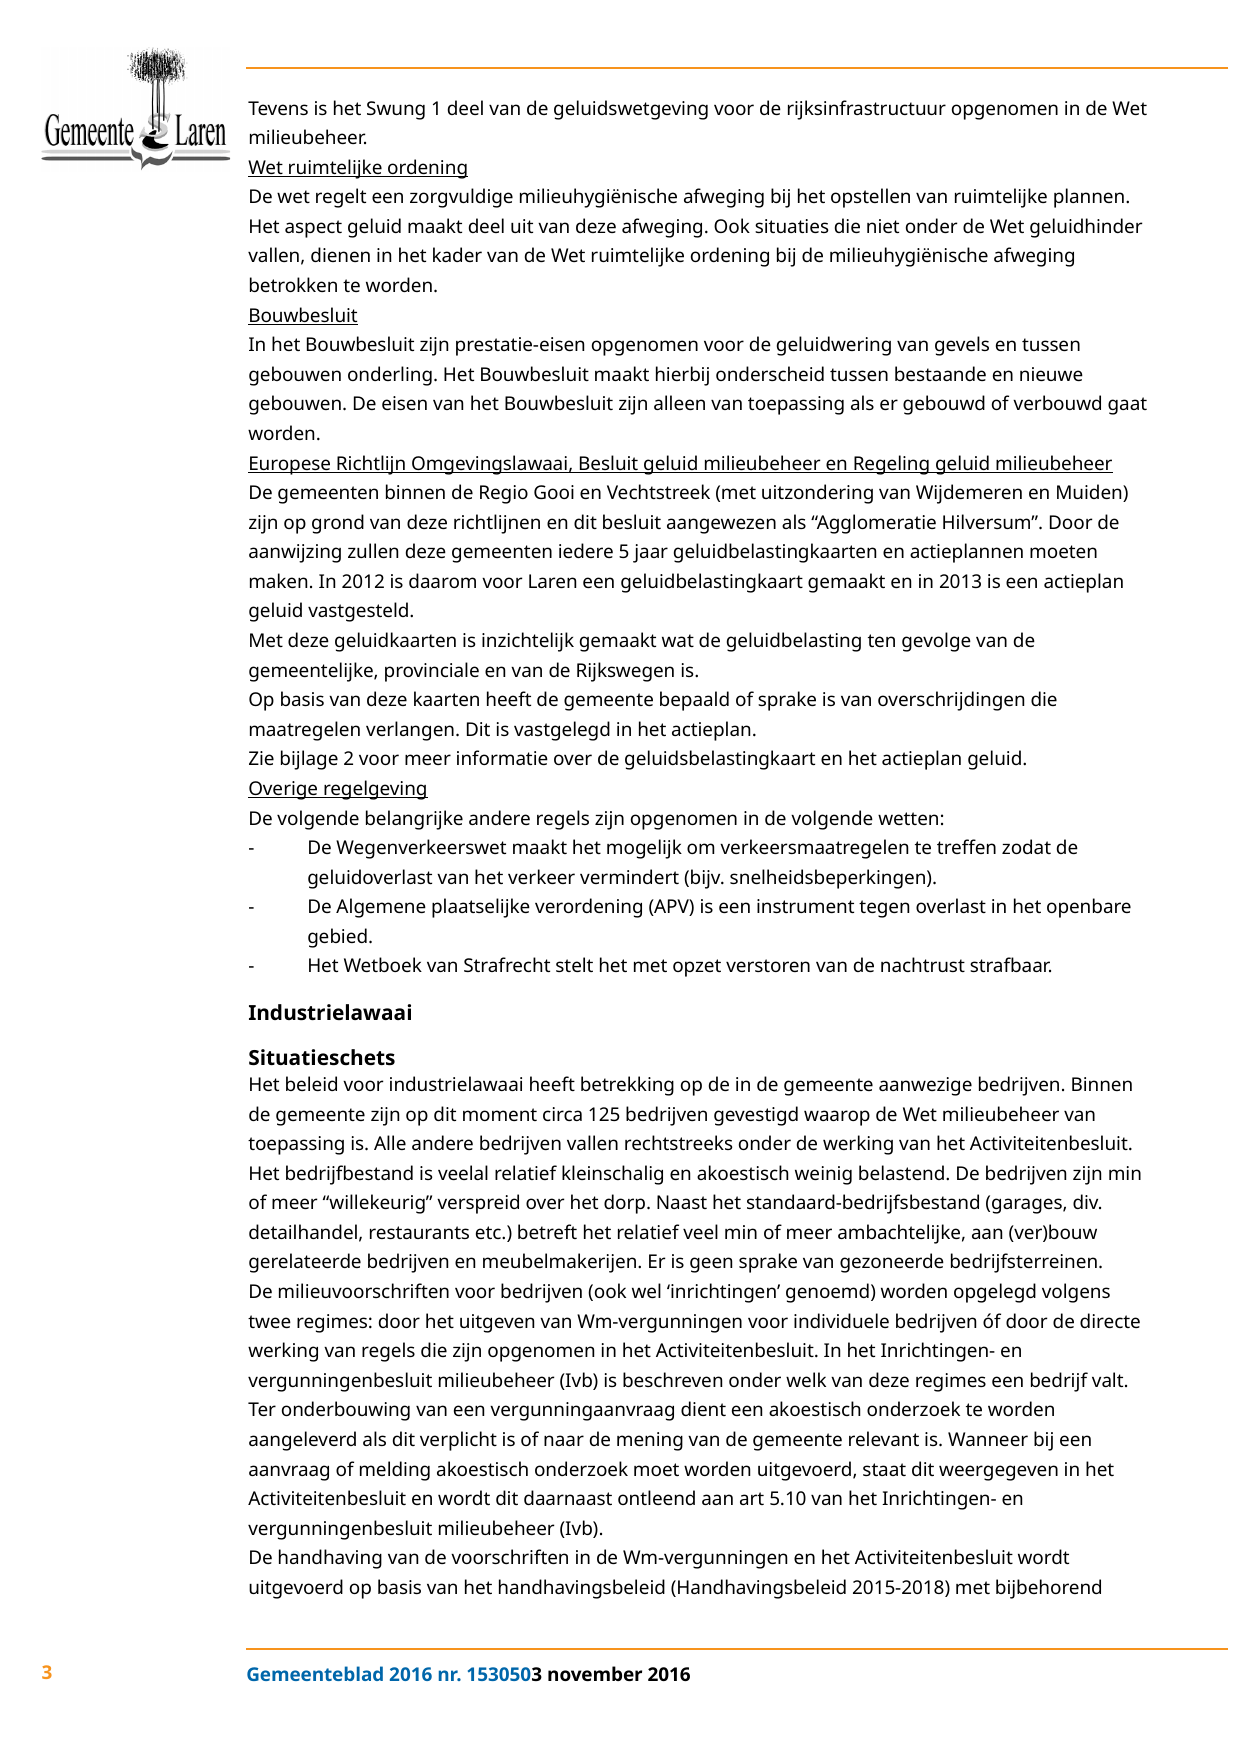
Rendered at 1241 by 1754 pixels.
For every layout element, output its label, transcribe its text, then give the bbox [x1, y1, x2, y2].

text Op basis van deze kaarten heeft de gemeente bepaald of sprake is van overschrijdingen die maatregelen verlangen. Dit is vastgelegd in het actieplan. [248, 686, 1152, 742]
text Overige regelgeving [248, 775, 1152, 801]
text In het Bouwbesluit zijn prestatie-eisen opgenomen voor de geluidwering van gevels en tussen gebouwen onderling. Het Bouwbesluit maakt hierbij onderscheid tussen bestaande en nieuwe gebouwen. De eisen van het Bouwbesluit zijn alleen van toepassing als er gebouwd of verbouwd gaat worden. [248, 331, 1152, 446]
text Bouwbesluit [248, 302, 1152, 328]
text Zie bijlage 2 voor meer informatie over de geluidsbelastingkaart en het actieplan geluid. [248, 746, 1152, 771]
text De wet regelt een zorgvuldige milieuhygiënische afweging bij het opstellen van ruimtelijke plannen. Het aspect geluid maakt deel uit van deze afweging. Ook situaties die niet onder de Wet geluidhinder vallen, dienen in het kader van de Wet ruimtelijke ordening bij de milieuhygiënische afweging betrokken te worden. [248, 183, 1152, 298]
text De gemeenten binnen de Regio Gooi en Vechtstreek (met uitzondering van Wijdemeren en Muiden) zijn op grond van deze richtlijnen en dit besluit aangewezen als “Agglomeratie Hilversum”. Door de aanwijzing zullen deze gemeenten iedere 5 jaar geluidbelastingkaarten en actieplannen moeten maken. In 2012 is daarom voor Laren een geluidbelastingkaart gemaakt en in 2013 is een actieplan geluid vastgesteld. [248, 479, 1152, 623]
text Situatieschets [248, 1043, 1152, 1071]
picture [41, 47, 231, 172]
text Europese Richtlijn Omgevingslawaai, Besluit geluid milieubeheer en Regeling geluid milieubeheer [248, 450, 1152, 476]
list De Wegenverkeerswet maakt het mogelijk om verkeersmaatregelen te treffen zodat de geluidoverlast van het verkeer vermindert (bijv. snelheidsbeperkingen). [248, 834, 1152, 890]
text De milieuvoorschriften voor bedrijven (ook wel ‘inrichtingen’ genoemd) worden opgelegd volgens twee regimes: door het uitgeven van Wm-vergunningen voor individuele bedrijven óf door de directe werking van regels die zijn opgenomen in het Activiteitenbesluit. In het Inrichtingen- en vergunningenbesluit milieubeheer (Ivb) is beschreven onder welk van deze regimes een bedrijf valt. [248, 1278, 1152, 1393]
text Industrielawaai [248, 998, 1152, 1027]
text Tevens is het Swung 1 deel van de geluidswetgeving voor de rijksinfrastructuur opgenomen in de Wet milieubeheer. [248, 95, 1152, 150]
list De Algemene plaatselijke verordening (APV) is een instrument tegen overlast in het openbare gebied. [248, 893, 1152, 949]
text Ter onderbouwing van een vergunningaanvraag dient een akoestisch onderzoek te worden aangeleverd als dit verplicht is of naar de mening van de gemeente relevant is. Wanneer bij een aanvraag of melding akoestisch onderzoek moet worden uitgevoerd, staat dit weergegeven in het Activiteitenbesluit en wordt dit daarnaast ontleend aan art 5.10 van het Inrichtingen- en vergunningenbesluit milieubeheer (Ivb). [248, 1397, 1152, 1541]
text Het bedrijfbestand is veelal relatief kleinschalig en akoestisch weinig belastend. De bedrijven zijn min of meer “willekeurig” verspreid over het dorp. Naast het standaard-bedrijfsbestand (garages, div. detailhandel, restaurants etc.) betreft het relatief veel min of meer ambachtelijke, aan (ver)bouw gerelateerde bedrijven en meubelmakerijen. Er is geen sprake van gezoneerde bedrijfsterreinen. [248, 1160, 1152, 1274]
text De volgende belangrijke andere regels zijn opgenomen in de volgende wetten: [248, 805, 1152, 831]
text De handhaving van de voorschriften in de Wm-vergunningen en het Activiteitenbesluit wordt uitgevoerd op basis van het handhavingsbeleid (Handhavingsbeleid 2015-2018) met bijbehorend [248, 1544, 1152, 1600]
text Het beleid voor industrielawaai heeft betrekking op de in de gemeente aanwezige bedrijven. Binnen de gemeente zijn op dit moment circa 125 bedrijven gevestigd waarop de Wet milieubeheer van toepassing is. Alle andere bedrijven vallen rechtstreeks onder de werking van het Activiteitenbesluit. [248, 1071, 1152, 1156]
text Met deze geluidkaarten is inzichtelijk gemaakt wat de geluidbelasting ten gevolge van de gemeentelijke, provinciale en van de Rijkswegen is. [248, 627, 1152, 683]
text Wet ruimtelijke ordening [248, 154, 1152, 180]
list Het Wetboek van Strafrecht stelt het met opzet verstoren van de nachtrust strafbaar. [248, 953, 1152, 978]
